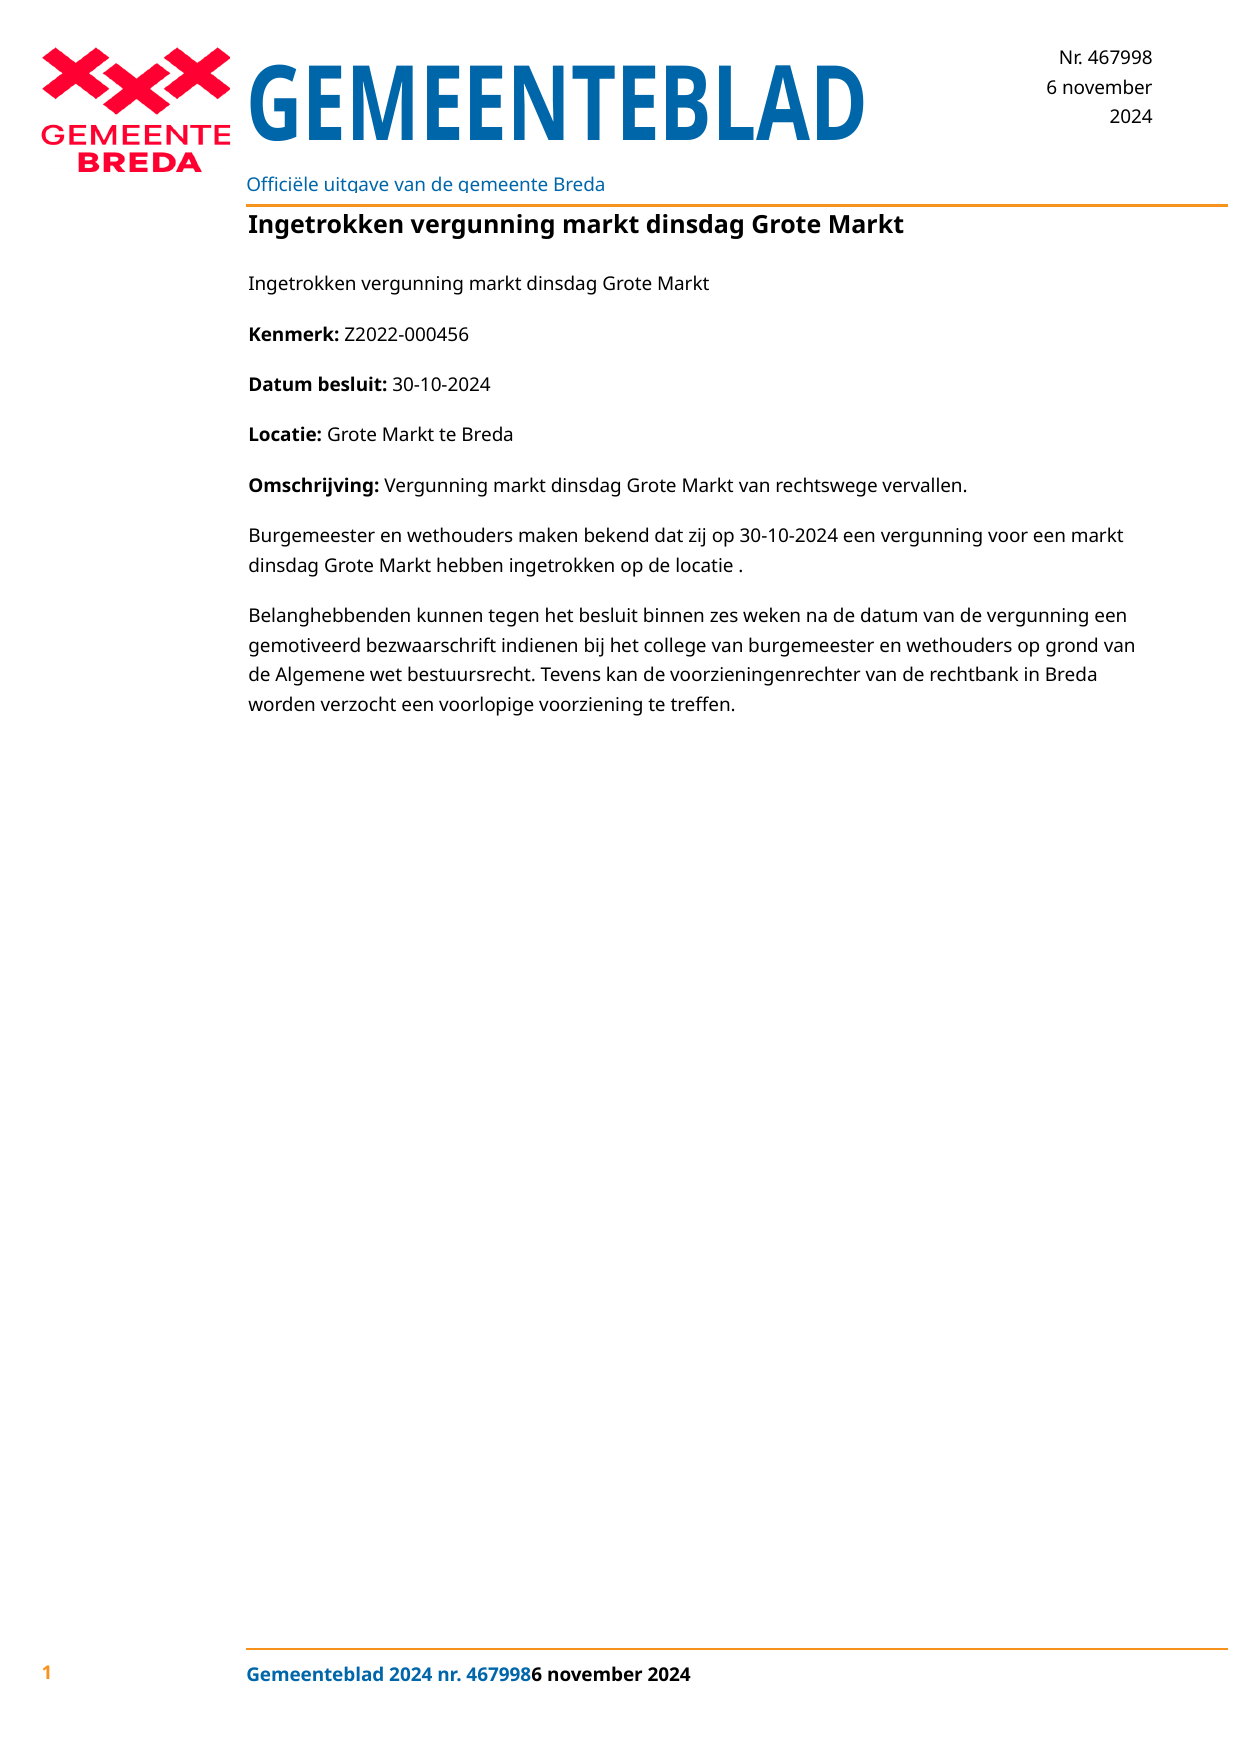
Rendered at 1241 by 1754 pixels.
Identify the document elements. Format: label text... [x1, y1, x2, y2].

text Burgemeester en wethouders maken bekend dat zij op 30-10-2024 een vergunning voor een markt dinsdag Grote Markt hebben ingetrokken op de locatie . [248, 522, 1152, 578]
text Datum besluit: 30-10-2024 [248, 371, 1152, 397]
picture [41, 47, 231, 172]
text Ingetrokken vergunning markt dinsdag Grote Markt [248, 207, 1152, 241]
text Ingetrokken vergunning markt dinsdag Grote Markt [248, 270, 1152, 296]
text Omschrijving: Vergunning markt dinsdag Grote Markt van rechtswege vervallen. [248, 472, 1152, 498]
text Belanghebbenden kunnen tegen het besluit binnen zes weken na de datum van de vergunning een gemotiveerd bezwaarschrift indienen bij het college van burgemeester en wethouders op grond van de Algemene wet bestuursrecht. Tevens kan de voorzieningenrechter van de rechtbank in Breda worden verzocht een voorlopige voorziening te treffen. [248, 602, 1152, 717]
text Kenmerk: Z2022-000456 [248, 321, 1152, 346]
text Locatie: Grote Markt te Breda [248, 422, 1152, 447]
